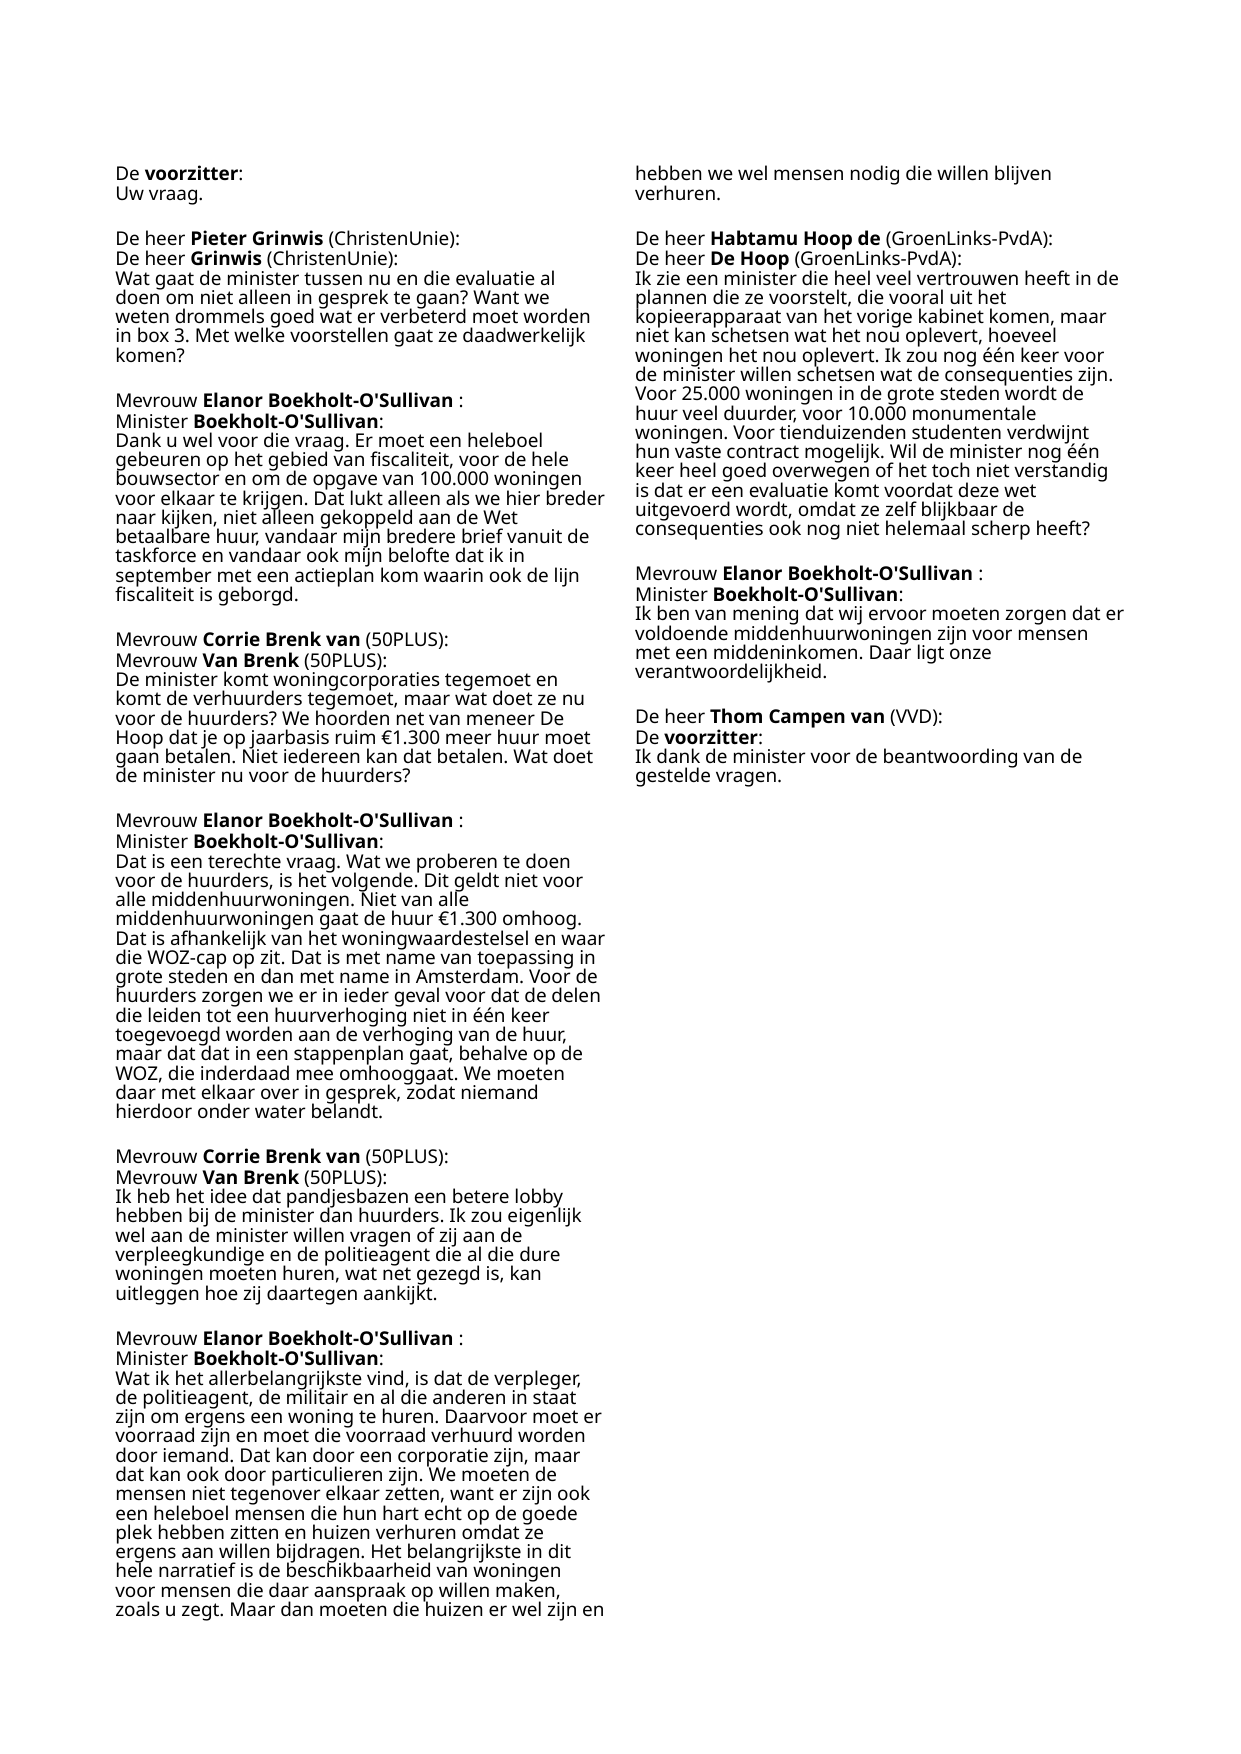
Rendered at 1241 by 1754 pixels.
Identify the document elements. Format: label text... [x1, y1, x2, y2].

text hebben we wel mensen nodig die willen blijven verhuren. [635, 165, 1125, 204]
text Mevrouw Elanor Boekholt-O'Sullivan : [635, 560, 1125, 586]
text De heer Pieter Grinwis (ChristenUnie): [115, 225, 605, 250]
text De minister komt woningcorporaties tegemoet en komt de verhuurders tegemoet, maar wat doet ze nu voor de huurders? We hoorden net van meneer De Hoop dat je op jaarbasis ruim €1.300 meer huur moet gaan betalen. Niet iedereen kan dat betalen. Wat doet de minister nu voor de huurders? [115, 671, 605, 787]
text Mevrouw Van Brenk (50PLUS): [115, 652, 605, 671]
text De heer Thom Campen van (VVD): [635, 703, 1125, 729]
text Mevrouw Corrie Brenk van (50PLUS): [115, 626, 605, 652]
text Minister Boekholt-O'Sullivan: [115, 413, 605, 432]
text Dank u wel voor die vraag. Er moet een heleboel gebeuren op het gebied van fiscaliteit, voor de hele bouwsector en om de opgave van 100.000 woningen voor elkaar te krijgen. Dat lukt alleen als we hier breder naar kijken, niet alleen gekoppeld aan de Wet betaalbare huur, vandaar mijn bredere brief vanuit de taskforce en vandaar ook mijn belofte dat ik in september met een actieplan kom waarin ook de lijn fiscaliteit is geborgd. [115, 432, 605, 605]
text Minister Boekholt-O'Sullivan: [115, 1350, 605, 1370]
text De voorzitter: [115, 165, 605, 184]
text Wat ik het allerbelangrijkste vind, is dat de verpleger, de politieagent, de militair en al die anderen in staat zijn om ergens een woning te huren. Daarvoor moet er voorraad zijn en moet die voorraad verhuurd worden door iemand. Dat kan door een corporatie zijn, maar dat kan ook door particulieren zijn. We moeten de mensen niet tegenover elkaar zetten, want er zijn ook een heleboel mensen die hun hart echt op de goede plek hebben zitten en huizen verhuren omdat ze ergens aan willen bijdragen. Het belangrijkste in dit hele narratief is de beschikbaarheid van woningen voor mensen die daar aanspraak op willen maken, zoals u zegt. Maar dan moeten die huizen er wel zijn en [115, 1370, 605, 1620]
text Mevrouw Elanor Boekholt-O'Sullivan : [115, 808, 605, 833]
text Minister Boekholt-O'Sullivan: [635, 586, 1125, 605]
text Mevrouw Elanor Boekholt-O'Sullivan : [115, 387, 605, 413]
text Uw vraag. [115, 184, 605, 204]
text Mevrouw Elanor Boekholt-O'Sullivan : [115, 1325, 605, 1350]
text De heer Grinwis (ChristenUnie): [115, 250, 605, 270]
text Ik zie een minister die heel veel vertrouwen heeft in de plannen die ze voorstelt, die vooral uit het kopieerapparaat van het vorige kabinet komen, maar niet kan schetsen wat het nou oplevert, hoeveel woningen het nou oplevert. Ik zou nog één keer voor de minister willen schetsen wat de consequenties zijn. Voor 25.000 woningen in de grote steden wordt de huur veel duurder, voor 10.000 monumentale woningen. Voor tienduizenden studenten verdwijnt hun vaste contract mogelijk. Wil de minister nog één keer heel goed overwegen of het toch niet verstandig is dat er een evaluatie komt voordat deze wet uitgevoerd wordt, omdat ze zelf blijkbaar de consequenties ook nog niet helemaal scherp heeft? [635, 270, 1125, 539]
text Minister Boekholt-O'Sullivan: [115, 833, 605, 853]
text Ik ben van mening dat wij ervoor moeten zorgen dat er voldoende middenhuurwoningen zijn voor mensen met een middeninkomen. Daar ligt onze verantwoordelijkheid. [635, 605, 1125, 682]
text Ik dank de minister voor de beantwoording van de gestelde vragen. [635, 748, 1125, 787]
text De heer Habtamu Hoop de (GroenLinks-PvdA): [635, 225, 1125, 250]
text Mevrouw Van Brenk (50PLUS): [115, 1169, 605, 1188]
text De heer De Hoop (GroenLinks-PvdA): [635, 250, 1125, 270]
text De voorzitter: [635, 729, 1125, 748]
text Dat is een terechte vraag. Wat we proberen te doen voor de huurders, is het volgende. Dit geldt niet voor alle middenhuurwoningen. Niet van alle middenhuurwoningen gaat de huur €1.300 omhoog. Dat is afhankelijk van het woningwaardestelsel en waar die WOZ-cap op zit. Dat is met name van toepassing in grote steden en dan met name in Amsterdam. Voor de huurders zorgen we er in ieder geval voor dat de delen die leiden tot een huurverhoging niet in één keer toegevoegd worden aan de verhoging van de huur, maar dat dat in een stappenplan gaat, behalve op de WOZ, die inderdaad mee omhooggaat. We moeten daar met elkaar over in gesprek, zodat niemand hierdoor onder water belandt. [115, 853, 605, 1122]
text Wat gaat de minister tussen nu en die evaluatie al doen om niet alleen in gesprek te gaan? Want we weten drommels goed wat er verbeterd moet worden in box 3. Met welke voorstellen gaat ze daadwerkelijk komen? [115, 270, 605, 366]
text Mevrouw Corrie Brenk van (50PLUS): [115, 1143, 605, 1169]
text Ik heb het idee dat pandjesbazen een betere lobby hebben bij de minister dan huurders. Ik zou eigenlijk wel aan de minister willen vragen of zij aan de verpleegkundige en de politieagent die al die dure woningen moeten huren, wat net gezegd is, kan uitleggen hoe zij daartegen aankijkt. [115, 1188, 605, 1304]
